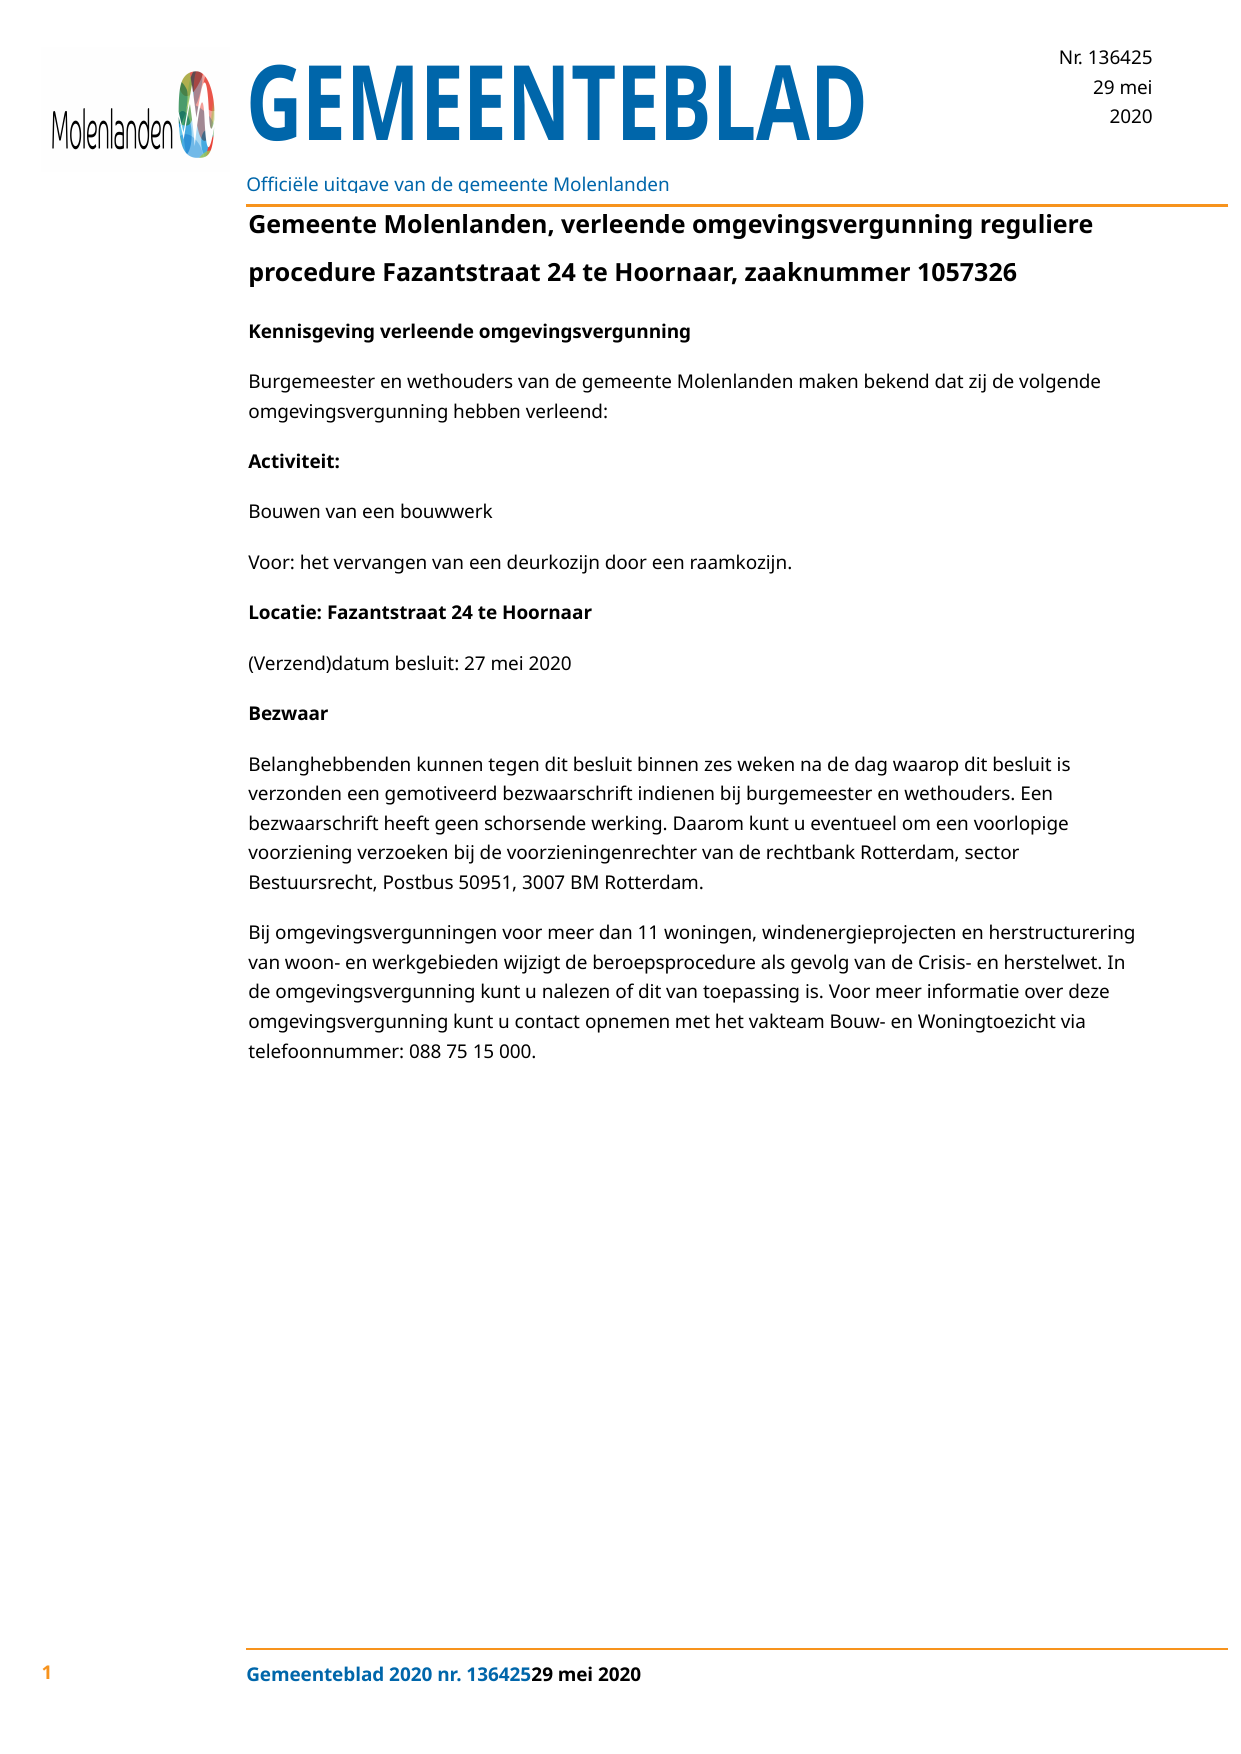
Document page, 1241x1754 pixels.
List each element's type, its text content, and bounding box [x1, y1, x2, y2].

text Kennisgeving verleende omgevingsvergunning [248, 318, 1152, 344]
text Gemeente Molenlanden, verleende omgevingsvergunning reguliere procedure Fazantstraat 24 te Hoornaar, zaaknummer 1057326 [248, 207, 1152, 288]
text Locatie: Fazantstraat 24 te Hoornaar [248, 599, 1152, 625]
text Bezwaar [248, 700, 1152, 726]
text Activiteit: [248, 448, 1152, 474]
text Voor: het vervangen van een deurkozijn door een raamkozijn. [248, 549, 1152, 575]
picture [41, 47, 231, 172]
text Burgemeester en wethouders van de gemeente Molenlanden maken bekend dat zij de volgende omgevingsvergunning hebben verleend: [248, 368, 1152, 424]
text (Verzend)datum besluit: 27 mei 2020 [248, 650, 1152, 676]
text Bouwen van een bouwwerk [248, 499, 1152, 524]
text Belanghebbenden kunnen tegen dit besluit binnen zes weken na de dag waarop dit besluit is verzonden een gemotiveerd bezwaarschrift indienen bij burgemeester en wethouders. Een bezwaarschrift heeft geen schorsende werking. Daarom kunt u eventueel om een voorlopige voorziening verzoeken bij de voorzieningenrechter van de rechtbank Rotterdam, sector Bestuursrecht, Postbus 50951, 3007 BM Rotterdam. [248, 751, 1152, 895]
text Bij omgevingsvergunningen voor meer dan 11 woningen, windenergieprojecten en herstructurering van woon- en werkgebieden wijzigt de beroepsprocedure als gevolg van de Crisis- en herstelwet. In de omgevingsvergunning kunt u nalezen of dit van toepassing is. Voor meer informatie over deze omgevingsvergunning kunt u contact opnemen met het vakteam Bouw- en Woningtoezicht via telefoonnummer: 088 75 15 000. [248, 919, 1152, 1064]
